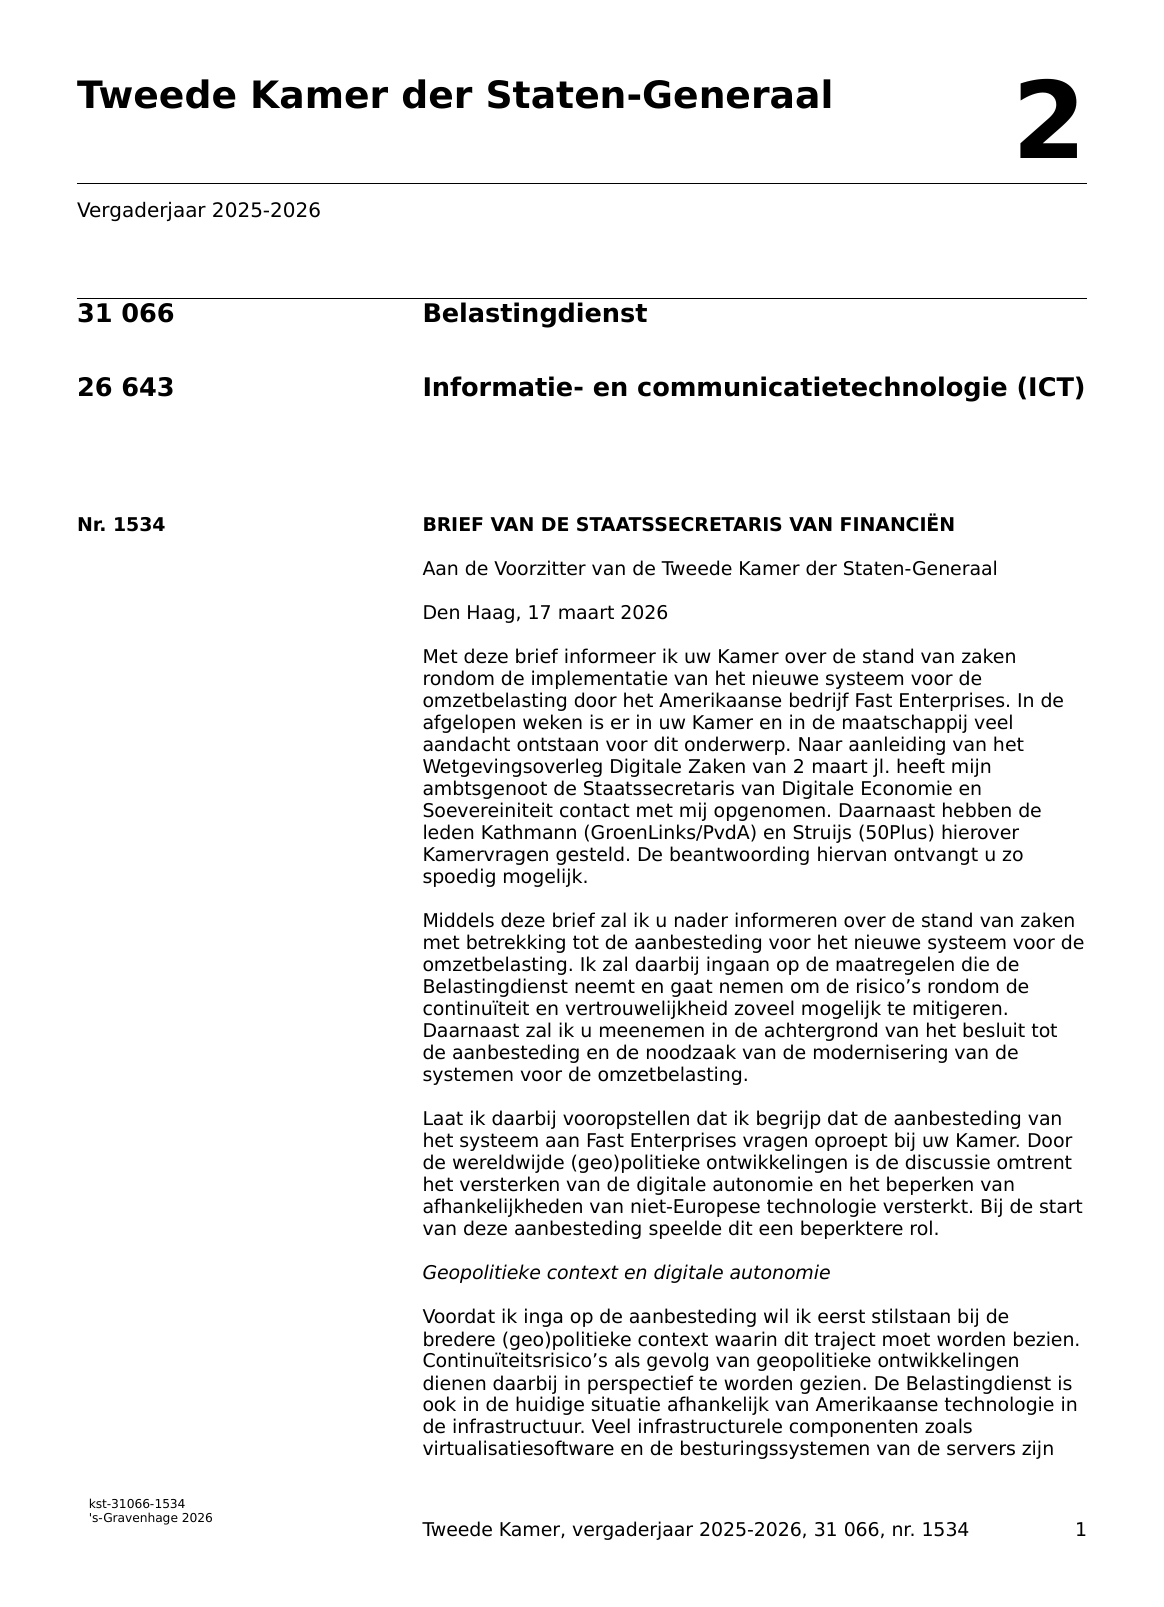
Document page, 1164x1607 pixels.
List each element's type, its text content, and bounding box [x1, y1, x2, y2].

subtitle Geopolitieke context en digitale autonomie [422, 1262, 1087, 1284]
table_header 2 [886, 59, 1087, 183]
text kst-31066-1534 [88, 1497, 323, 1511]
subtitle 26 643 Informatie- en communicatietechnologie (ICT) [77, 373, 1087, 403]
table_header Tweede Kamer der Staten-Generaal [77, 59, 886, 183]
text Laat ik daarbij vooropstellen dat ik begrijp dat de aanbesteding van het systeem aan Fast Enterprises vragen oproept bij uw Kamer. Door de wereldwijde (geo)politieke ontwikkelingen is de discussie omtrent het versterken van de digitale autonomie en het beperken van afhankelijkheden van niet-Europese technologie versterkt. Bij de start van deze aanbesteding speelde dit een beperktere rol. [422, 1108, 1087, 1240]
subtitle 31 066 Belastingdienst [77, 299, 1087, 329]
subtitle Nr. 1534 BRIEF VAN DE STAATSSECRETARIS VAN FINANCIËN [77, 514, 1087, 536]
text Middels deze brief zal ik u nader informeren over de stand van zaken met betrekking tot de aanbesteding voor het nieuwe systeem voor de omzetbelasting. Ik zal daarbij ingaan op de maatregelen die de Belastingdienst neemt en gaat nemen om de risico’s rondom de continuïteit en vertrouwelijkheid zoveel mogelijk te mitigeren. Daarnaast zal ik u meenemen in de achtergrond van het besluit tot de aanbesteding en de noodzaak van de modernisering van de systemen voor de omzetbelasting. [422, 910, 1087, 1086]
table_cell Vergaderjaar 2025-2026 [77, 184, 1087, 298]
text Continuïteitsrisico’s als gevolg van geopolitieke ontwikkelingen dienen daarbij in perspectief te worden gezien. De Belastingdienst is ook in de huidige situatie afhankelijk van Amerikaanse technologie in de infrastructuur. Veel infrastructurele componenten zoals virtualisatiesoftware en de besturingssystemen van de servers zijn [422, 1350, 1087, 1460]
text Met deze brief informeer ik uw Kamer over de stand van zaken rondom de implementatie van het nieuwe systeem voor de omzetbelasting door het Amerikaanse bedrijf Fast Enterprises. In de afgelopen weken is er in uw Kamer en in de maatschappij veel aandacht ontstaan voor dit onderwerp. Naar aanleiding van het Wetgevingsoverleg Digitale Zaken van 2 maart jl. heeft mijn ambtsgenoot de Staatssecretaris van Digitale Economie en Soevereiniteit contact met mij opgenomen. Daarnaast hebben de leden Kathmann (GroenLinks/PvdA) en Struijs (50Plus) hierover Kamervragen gesteld. De beantwoording hiervan ontvangt u zo spoedig mogelijk. [422, 646, 1087, 888]
text Voordat ik inga op de aanbesteding wil ik eerst stilstaan bij de bredere (geo)politieke context waarin dit traject moet worden bezien. [422, 1306, 1087, 1350]
text Den Haag, 17 maart 2026 [422, 602, 1087, 624]
text Aan de Voorzitter van de Tweede Kamer der Staten-Generaal [422, 558, 1087, 580]
text 's-Gravenhage 2026 [88, 1511, 323, 1525]
